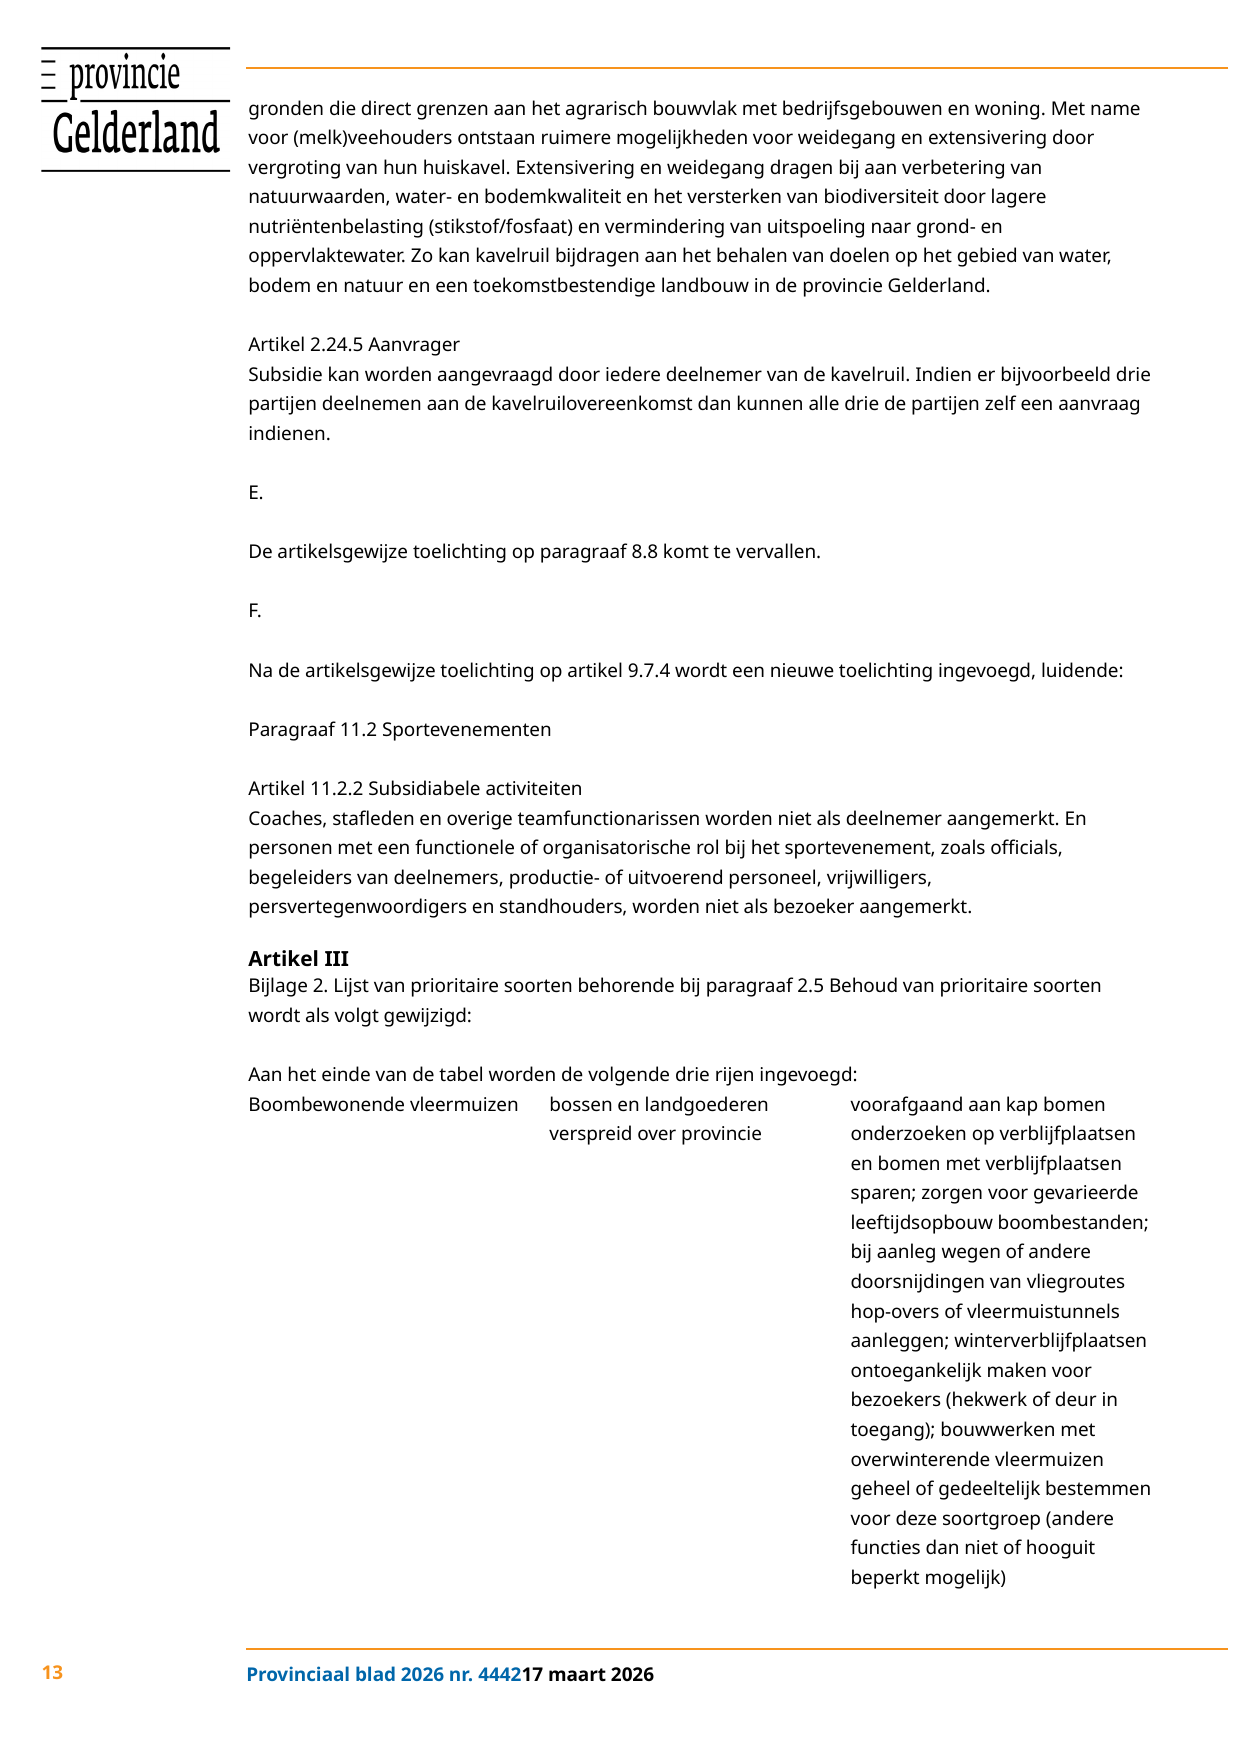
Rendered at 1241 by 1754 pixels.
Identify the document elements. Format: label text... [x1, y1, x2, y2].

picture [41, 47, 231, 172]
text Subsidie kan worden aangevraagd door iedere deelnemer van de kavelruil. Indien er bijvoorbeeld drie partijen deelnemen aan de kavelruilovereenkomst dan kunnen alle drie de partijen zelf een aanvraag indienen. [248, 361, 1152, 446]
table_header voorafgaand aan kap bomen onderzoeken op verblijfplaatsen en bomen met verblijfplaatsen sparen; zorgen voor gevarieerde leeftijdsopbouw boombestanden; bij aanleg wegen of andere doorsnijdingen van vliegroutes hop-overs of vleermuistunnels aanleggen; winterverblijfplaatsen ontoegankelijk maken voor bezoekers (hekwerk of deur in toegang); bouwwerken met overwinterende vleermuizen geheel of gedeeltelijk bestemmen voor deze soortgroep (andere functies dan niet of hooguit beperkt mogelijk) [850, 1091, 1152, 1590]
text Paragraaf 11.2 Sportevenementen [248, 716, 1152, 742]
text Artikel 11.2.2 Subsidiabele activiteiten [248, 775, 1152, 801]
text Artikel 2.24.5 Aanvrager [248, 331, 1152, 357]
text Aan het einde van de tabel worden de volgende drie rijen ingevoegd: [248, 1061, 1152, 1087]
text E. [248, 479, 1152, 505]
text gronden die direct grenzen aan het agrarisch bouwvlak met bedrijfsgebouwen en woning. Met name voor (melk)veehouders ontstaan ruimere mogelijkheden voor weidegang en extensivering door vergroting van hun huiskavel. Extensivering en weidegang dragen bij aan verbetering van natuurwaarden, water- en bodemkwaliteit en het versterken van biodiversiteit door lagere nutriëntenbelasting (stikstof/fosfaat) en vermindering van uitspoeling naar grond- en oppervlaktewater. Zo kan kavelruil bijdragen aan het behalen van doelen op het gebied van water, bodem en natuur en een toekomstbestendige landbouw in de provincie Gelderland. [248, 95, 1152, 298]
table_header bossen en landgoederen verspreid over provincie [549, 1091, 850, 1590]
text Bijlage 2. Lijst van prioritaire soorten behorende bij paragraaf 2.5 Behoud van prioritaire soorten wordt als volgt gewijzigd: [248, 972, 1152, 1028]
text De artikelsgewijze toelichting op paragraaf 8.8 komt te vervallen. [248, 538, 1152, 564]
text F. [248, 598, 1152, 623]
text Coaches, stafleden en overige teamfunctionarissen worden niet als deelnemer aangemerkt. En personen met een functionele of organisatorische rol bij het sportevenement, zoals officials, begeleiders van deelnemers, productie- of uitvoerend personeel, vrijwilligers, persvertegenwoordigers en standhouders, worden niet als bezoeker aangemerkt. [248, 805, 1152, 919]
text Artikel III [248, 944, 1152, 972]
text Na de artikelsgewijze toelichting op artikel 9.7.4 wordt een nieuwe toelichting ingevoegd, luidende: [248, 657, 1152, 683]
table_header Boombewonende vleermuizen [248, 1091, 549, 1590]
